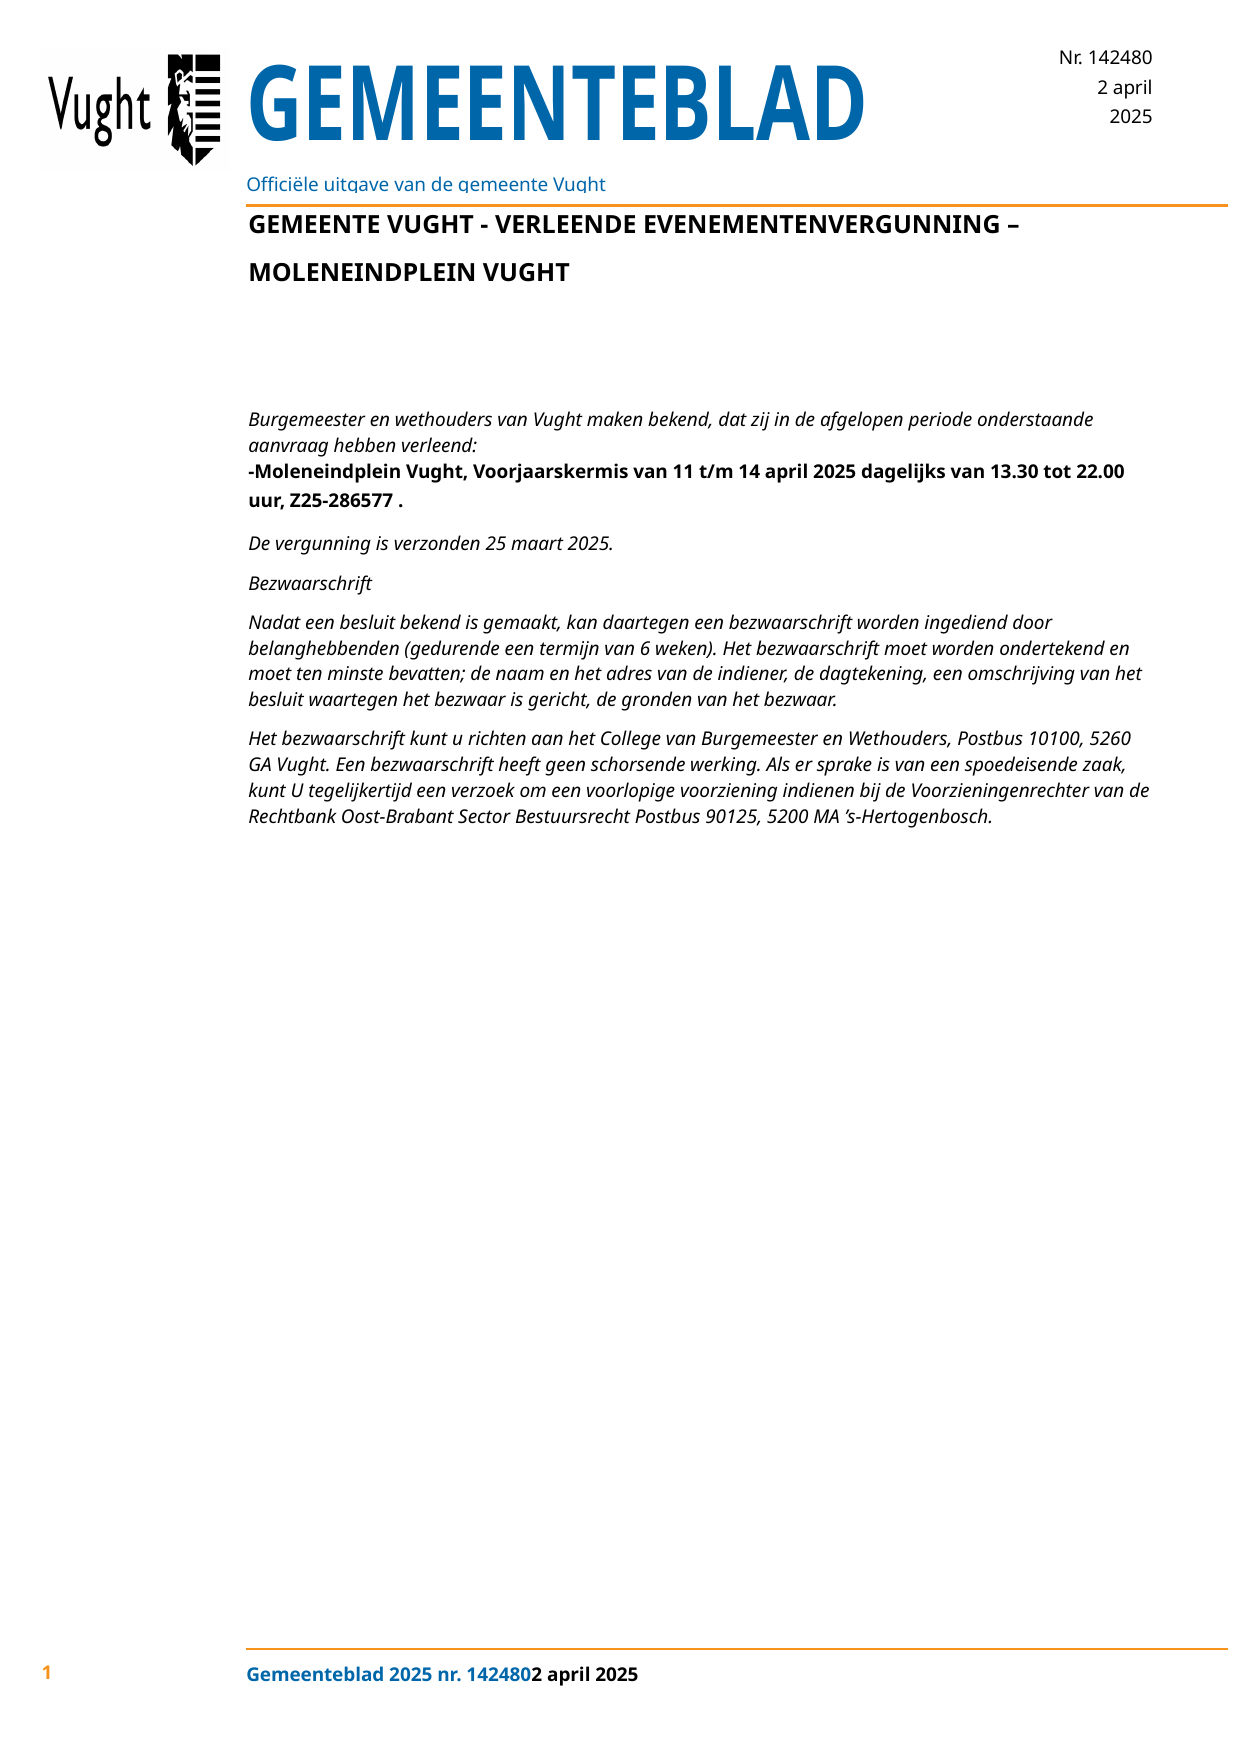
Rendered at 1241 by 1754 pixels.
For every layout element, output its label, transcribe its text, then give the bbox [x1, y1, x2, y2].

text Bezwaarschrift [248, 570, 1152, 596]
picture [41, 47, 231, 172]
text Het bezwaarschrift kunt u richten aan het College van Burgemeester en Wethouders, Postbus 10100, 5260 GA Vught. Een bezwaarschrift heeft geen schorsende werking. Als er sprake is van een spoedeisende zaak, kunt U tegelijkertijd een verzoek om een voorlopige voorziening indienen bij de Voorzieningenrechter van de Rechtbank Oost-Brabant Sector Bestuursrecht Postbus 90125, 5200 MA ’s-Hertogenbosch. [248, 726, 1152, 828]
text GEMEENTE VUGHT - VERLEENDE EVENEMENTENVERGUNNING –MOLENEINDPLEIN VUGHT [248, 207, 1152, 288]
text De vergunning is verzonden 25 maart 2025. [248, 531, 1152, 556]
text Burgemeester en wethouders van Vught maken bekend, dat zij in de afgelopen periode onderstaande aanvraag hebben verleend: [248, 406, 1152, 458]
text Nadat een besluit bekend is gemaakt, kan daartegen een bezwaarschrift worden ingediend door belanghebbenden (gedurende een termijn van 6 weken). Het bezwaarschrift moet worden ondertekend en moet ten minste bevatten; de naam en het adres van de indiener, de dagtekening, een omschrijving van het besluit waartegen het bezwaar is gericht, de gronden van het bezwaar. [248, 609, 1152, 712]
text -Moleneindplein Vught, Voorjaarskermis van 11 t/m 14 april 2025 dagelijks van 13.30 tot 22.00 uur, Z25-286577 . [248, 458, 1152, 513]
